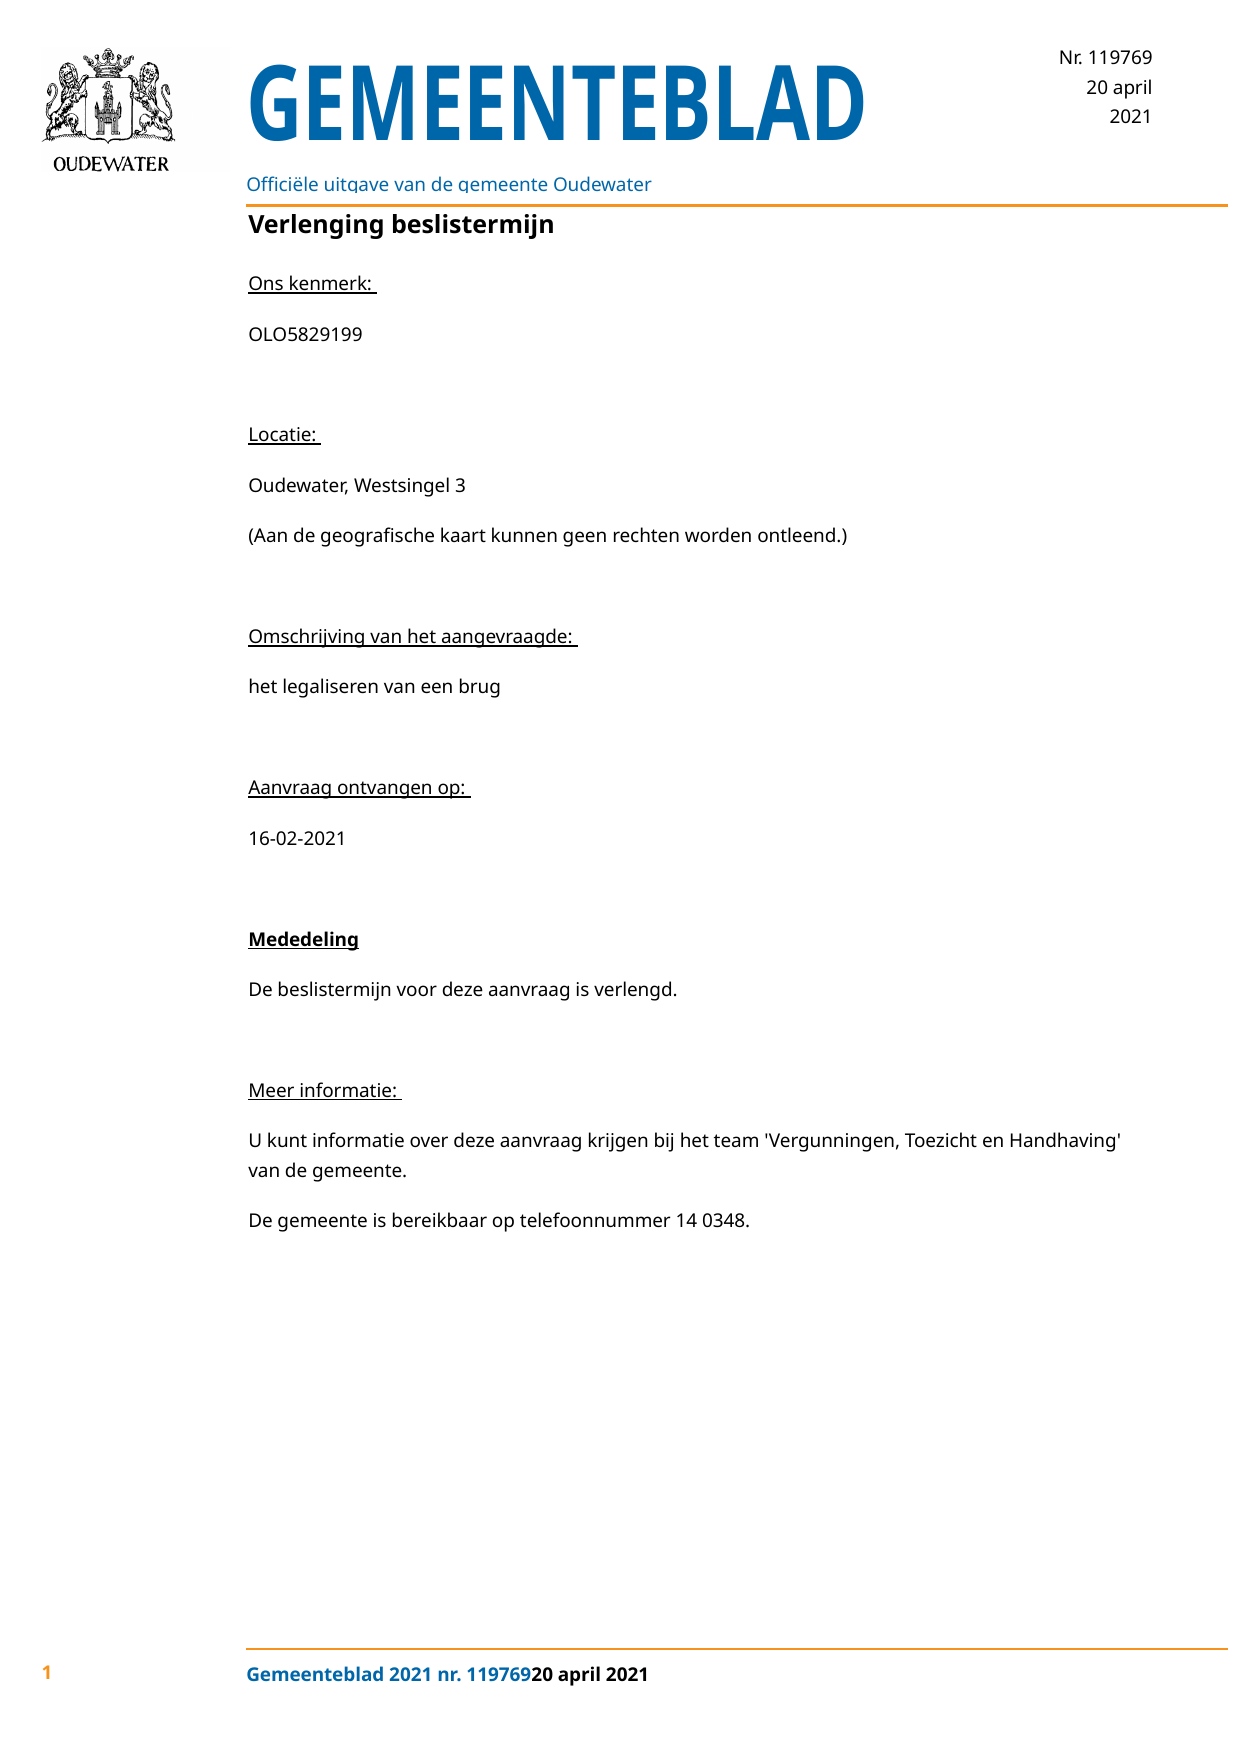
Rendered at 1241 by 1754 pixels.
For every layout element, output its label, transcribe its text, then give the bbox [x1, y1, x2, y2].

text 16-02-2021 [248, 825, 1152, 851]
text Omschrijving van het aangevraagde: [248, 623, 1152, 649]
text De gemeente is bereikbaar op telefoonnummer 14 0348. [248, 1207, 1152, 1233]
text U kunt informatie over deze aanvraag krijgen bij het team 'Vergunningen, Toezicht en Handhaving' van de gemeente. [248, 1127, 1152, 1183]
text Aanvraag ontvangen op: [248, 774, 1152, 800]
text Locatie: [248, 422, 1152, 447]
picture [41, 47, 231, 172]
text Oudewater, Westsingel 3 [248, 472, 1152, 498]
text Ons kenmerk: [248, 270, 1152, 296]
text OLO5829199 [248, 321, 1152, 346]
text Meer informatie: [248, 1077, 1152, 1103]
text De beslistermijn voor deze aanvraag is verlengd. [248, 976, 1152, 1002]
text Verlenging beslistermijn [248, 207, 1152, 241]
text het legaliseren van een brug [248, 674, 1152, 699]
text (Aan de geografische kaart kunnen geen rechten worden ontleend.) [248, 522, 1152, 548]
text Mededeling [248, 926, 1152, 951]
